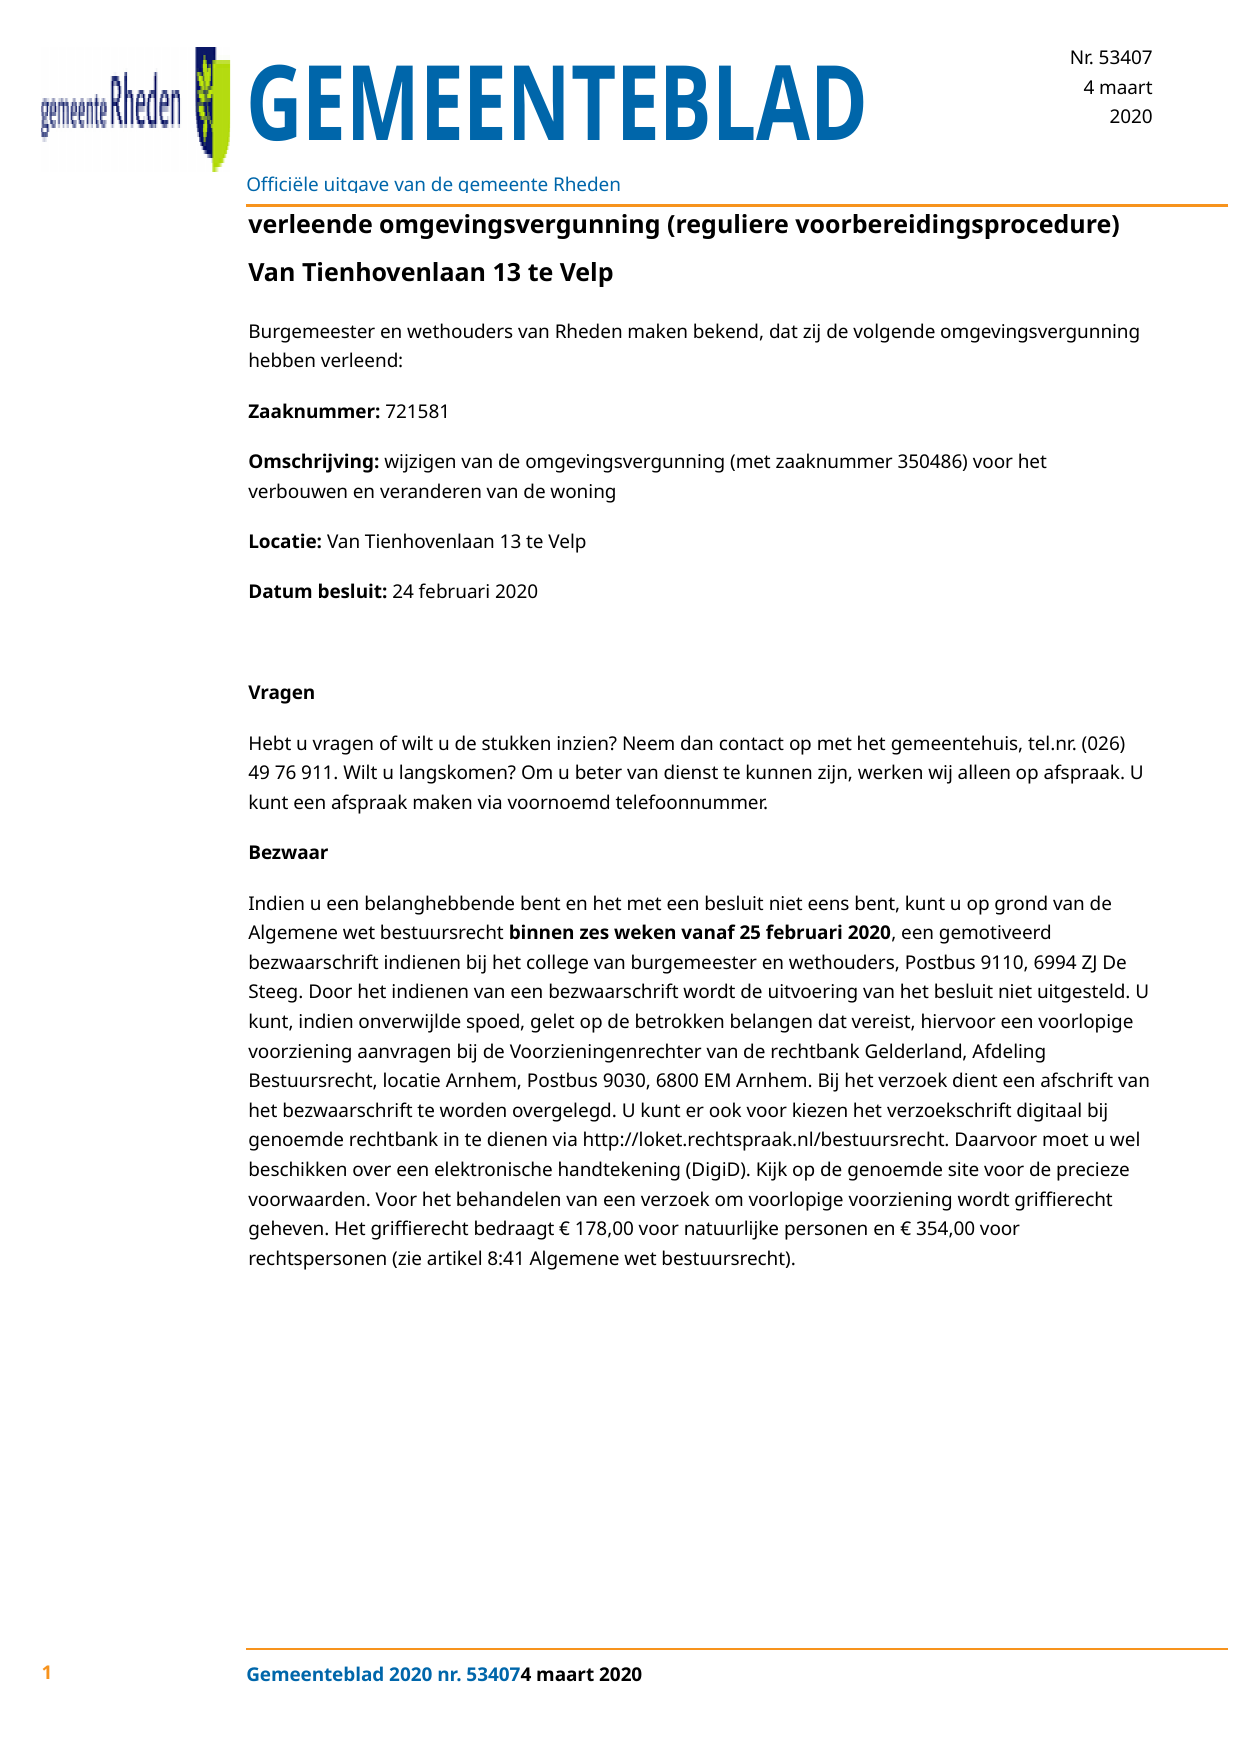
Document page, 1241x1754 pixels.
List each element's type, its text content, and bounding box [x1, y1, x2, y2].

text Hebt u vragen of wilt u de stukken inzien? Neem dan contact op met het gemeentehuis, tel.nr. (026) 49 76 911. Wilt u langskomen? Om u beter van dienst te kunnen zijn, werken wij alleen op afspraak. U kunt een afspraak maken via voornoemd telefoonnummer. [248, 730, 1152, 815]
text Indien u een belanghebbende bent en het met een besluit niet eens bent, kunt u op grond van de Algemene wet bestuursrecht binnen zes weken vanaf 25 februari 2020, een gemotiveerd bezwaarschrift indienen bij het college van burgemeester en wethouders, Postbus 9110, 6994 ZJ De Steeg. Door het indienen van een bezwaarschrift wordt de uitvoering van het besluit niet uitgesteld. U kunt, indien onverwijlde spoed, gelet op de betrokken belangen dat vereist, hiervoor een voorlopige voorziening aanvragen bij de Voorzieningenrechter van de rechtbank Gelderland, Afdeling Bestuursrecht, locatie Arnhem, Postbus 9030, 6800 EM Arnhem. Bij het verzoek dient een afschrift van het bezwaarschrift te worden overgelegd. U kunt er ook voor kiezen het verzoekschrift digitaal bij genoemde rechtbank in te dienen via http://loket.rechtspraak.nl/bestuursrecht. Daarvoor moet u wel beschikken over een elektronische handtekening (DigiD). Kijk op de genoemde site voor de precieze voorwaarden. Voor het behandelen van een verzoek om voorlopige voorziening wordt griffierecht geheven. Het griffierecht bedraagt € 178,00 voor natuurlijke personen en € 354,00 voor rechtspersonen (zie artikel 8:41 Algemene wet bestuursrecht). [248, 890, 1152, 1271]
text Vragen [248, 679, 1152, 705]
text verleende omgevingsvergunning (reguliere voorbereidingsprocedure) Van Tienhovenlaan 13 te Velp [248, 207, 1152, 288]
text Locatie: Van Tienhovenlaan 13 te Velp [248, 528, 1152, 554]
text Burgemeester en wethouders van Rheden maken bekend, dat zij de volgende omgevingsvergunning hebben verleend: [248, 318, 1152, 373]
text Omschrijving: wijzigen van de omgevingsvergunning (met zaaknummer 350486) voor het verbouwen en veranderen van de woning [248, 448, 1152, 504]
picture [41, 47, 231, 172]
text Zaaknummer: 721581 [248, 398, 1152, 424]
text Datum besluit: 24 februari 2020 [248, 579, 1152, 604]
text Bezwaar [248, 839, 1152, 865]
